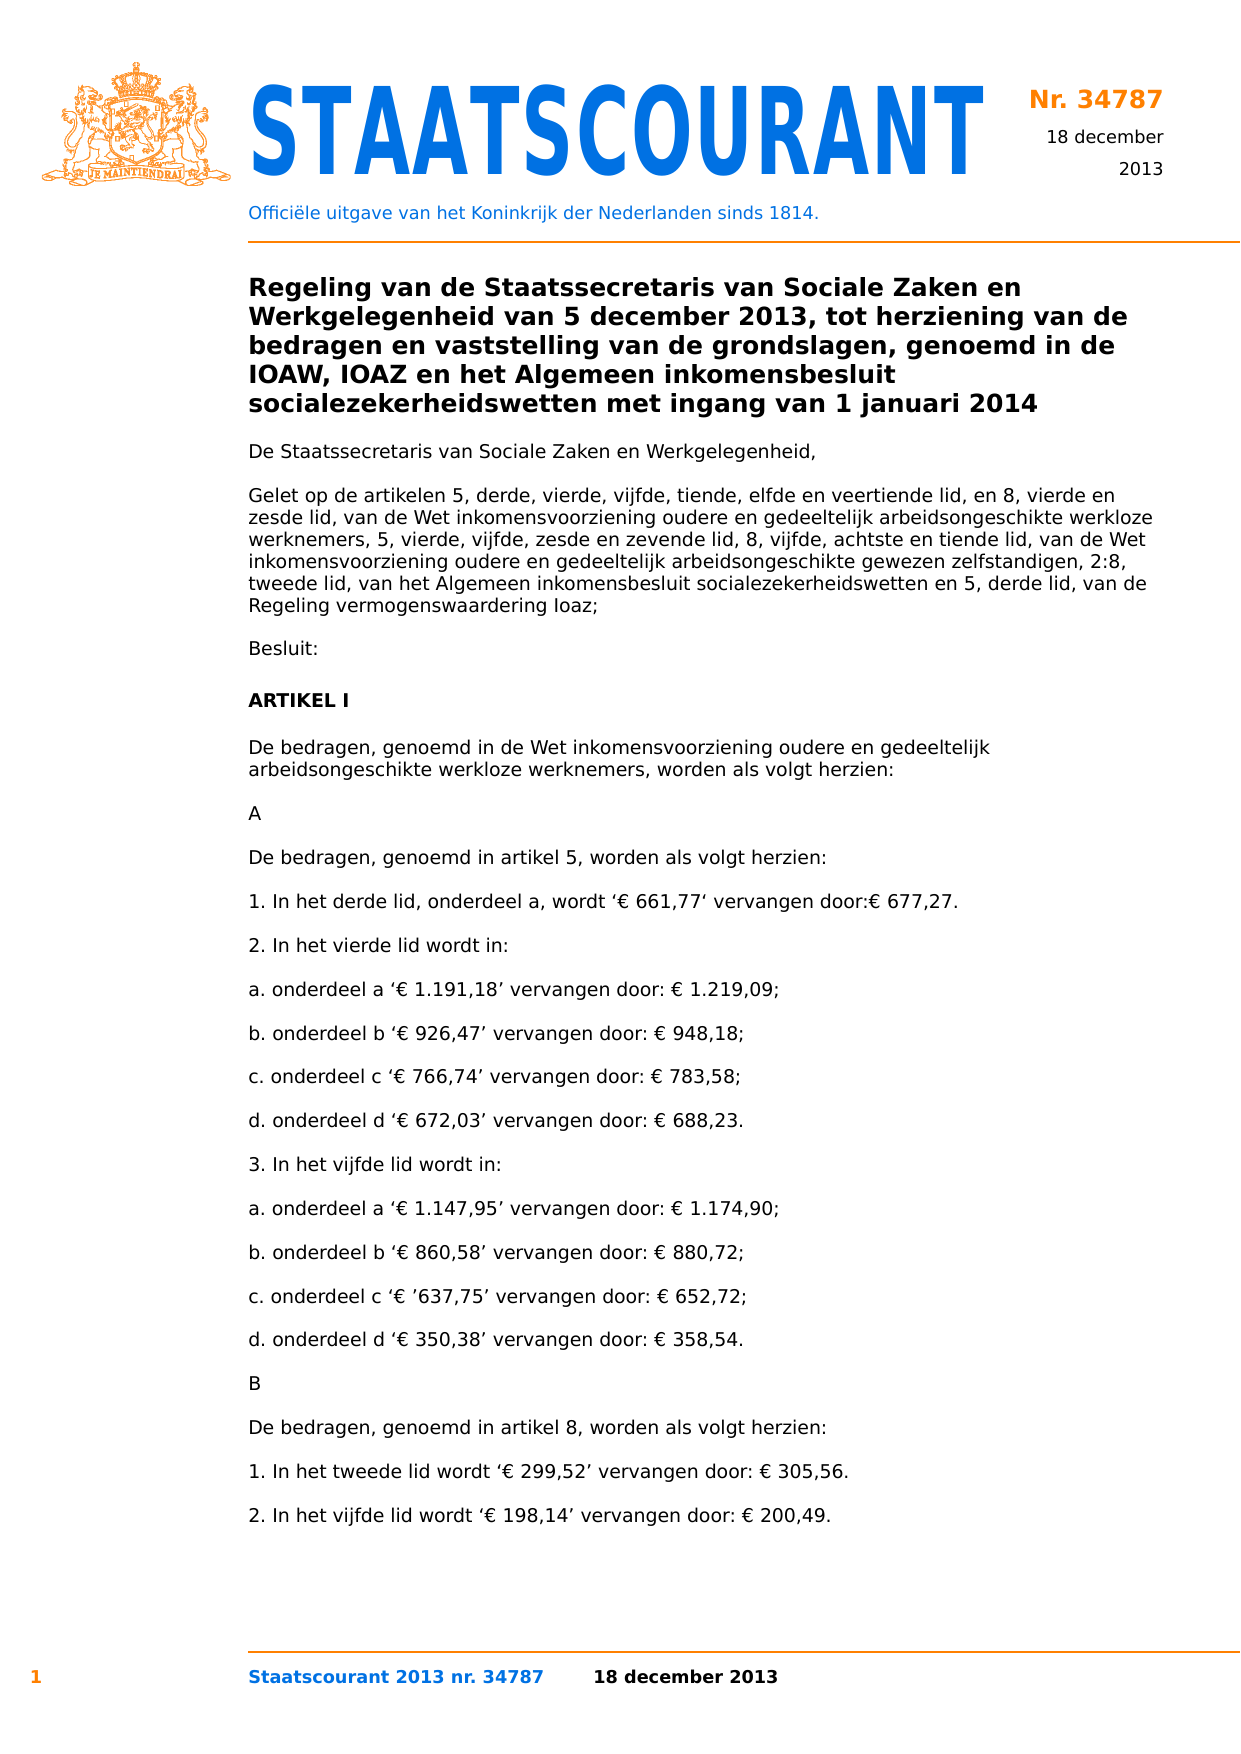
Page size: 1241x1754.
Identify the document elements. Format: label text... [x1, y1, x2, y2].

text 1. In het derde lid, onderdeel a, wordt ‘€ 661,77‘ vervangen door:€ 677,27. [248, 891, 1163, 913]
text 2. In het vijfde lid wordt ‘€ 198,14’ vervangen door: € 200,49. [248, 1505, 1163, 1527]
text a. onderdeel a ‘€ 1.191,18’ vervangen door: € 1.219,09; [248, 978, 1163, 1001]
table_header Nr. 34787 [998, 62, 1240, 121]
subtitle Regeling van de Staatssecretaris van Sociale Zaken en Werkgelegenheid van 5 december 2013, tot herziening van de bedragen en vaststelling van de grondslagen, genoemd in de IOAW, IOAZ en het Algemeen inkomensbesluit socialezekerheidswetten met ingang van 1 januari 2014 [248, 273, 1163, 419]
text a. onderdeel a ‘€ 1.147,95’ vervangen door: € 1.174,90; [248, 1198, 1163, 1220]
text b. onderdeel b ‘€ 926,47’ vervangen door: € 948,18; [248, 1022, 1163, 1044]
text De bedragen, genoemd in de Wet inkomensvoorziening oudere en gedeeltelijk arbeidsongeschikte werkloze werknemers, worden als volgt herzien: [248, 737, 1163, 781]
text B [248, 1373, 1163, 1395]
table_cell 18 december [998, 121, 1240, 153]
text c. onderdeel c ‘€ ’637,75’ vervangen door: € 652,72; [248, 1286, 1163, 1307]
text Gelet op de artikelen 5, derde, vierde, vijfde, tiende, elfde en veertiende lid, en 8, vierde en zesde lid, van de Wet inkomensvoorziening oudere en gedeeltelijk arbeidsongeschikte werkloze werknemers, 5, vierde, vijfde, zesde en zevende lid, 8, vijfde, achtste en tiende lid, van de Wet inkomensvoorziening oudere en gedeeltelijk arbeidsongeschikte gewezen zelfstandigen, 2:8, tweede lid, van het Algemeen inkomensbesluit socialezekerheidswetten en 5, derde lid, van de Regeling vermogenswaardering Ioaz; [248, 484, 1163, 616]
text 2. In het vierde lid wordt in: [248, 935, 1163, 957]
text De Staatssecretaris van Sociale Zaken en Werkgelegenheid, [248, 441, 1163, 463]
text d. onderdeel d ‘€ 350,38’ vervangen door: € 358,54. [248, 1329, 1163, 1351]
table_cell 2013 [998, 153, 1240, 203]
text 1. In het tweede lid wordt ‘€ 299,52’ vervangen door: € 305,56. [248, 1461, 1163, 1483]
text d. onderdeel d ‘€ 672,03’ vervangen door: € 688,23. [248, 1110, 1163, 1132]
picture [41, 62, 231, 186]
table_header STAATSCOURANT [248, 62, 998, 203]
table_header [25, 62, 248, 241]
text b. onderdeel b ‘€ 860,58’ vervangen door: € 880,72; [248, 1242, 1163, 1264]
table_cell Officiële uitgave van het Koninkrijk der Nederlanden sinds 1814. [248, 203, 1240, 241]
text c. onderdeel c ‘€ 766,74’ vervangen door: € 783,58; [248, 1066, 1163, 1088]
text De bedragen, genoemd in artikel 5, worden als volgt herzien: [248, 847, 1163, 869]
text De bedragen, genoemd in artikel 8, worden als volgt herzien: [248, 1417, 1163, 1439]
subtitle ARTIKEL I [248, 690, 1163, 712]
text A [248, 803, 1163, 825]
text 3. In het vijfde lid wordt in: [248, 1154, 1163, 1176]
text Besluit: [248, 638, 1163, 660]
